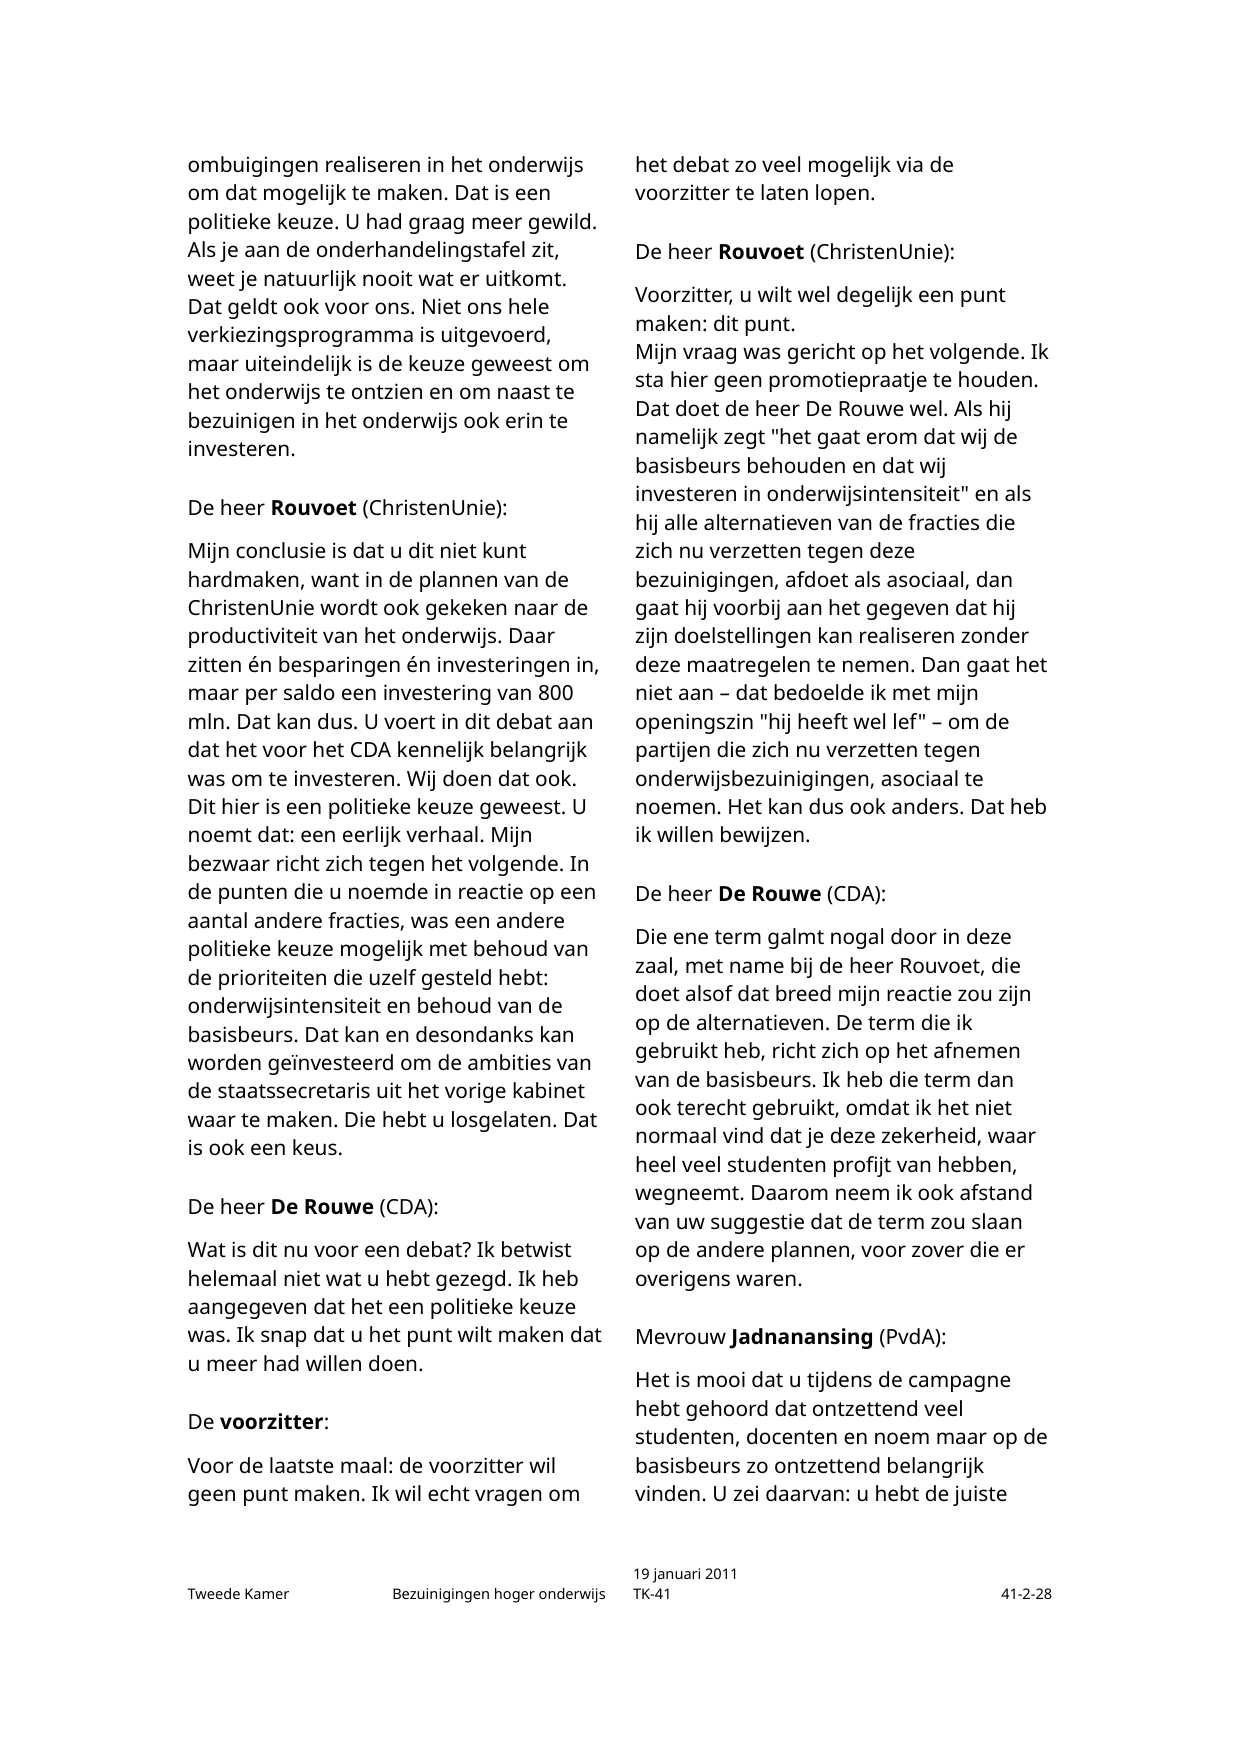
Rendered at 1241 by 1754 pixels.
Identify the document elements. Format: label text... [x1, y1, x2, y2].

text Voorzitter, u wilt wel degelijk een punt maken: dit punt. [635, 280, 1053, 337]
text Mevrouw Jadnanansing (PvdA): [635, 1322, 1053, 1351]
text De voorzitter: [187, 1407, 605, 1436]
text De heer De Rouwe (CDA): [187, 1192, 605, 1220]
text ombuigingen realiseren in het onderwijs om dat mogelijk te maken. Dat is een politieke keuze. U had graag meer gewild. Als je aan de onderhandelingstafel zit, weet je natuurlijk nooit wat er uitkomt. Dat geldt ook voor ons. Niet ons hele verkiezingsprogramma is uitgevoerd, maar uiteindelijk is de keuze geweest om het onderwijs te ontzien en om naast te bezuinigen in het onderwijs ook erin te investeren. [187, 150, 605, 463]
text De heer De Rouwe (CDA): [635, 879, 1053, 907]
text Mijn vraag was gericht op het volgende. Ik sta hier geen promotiepraatje te houden. Dat doet de heer De Rouwe wel. Als hij namelijk zegt "het gaat erom dat wij de basisbeurs behouden en dat wij investeren in onderwijsintensiteit" en als hij alle alternatieven van de fracties die zich nu verzetten tegen deze bezuinigingen, afdoet als asociaal, dan gaat hij voorbij aan het gegeven dat hij zijn doelstellingen kan realiseren zonder deze maatregelen te nemen. Dan gaat het niet aan – dat bedoelde ik met mijn openingszin "hij heeft wel lef" – om de partijen die zich nu verzetten tegen onderwijsbezuinigingen, asociaal te noemen. Het kan dus ook anders. Dat heb ik willen bewijzen. [635, 337, 1053, 849]
text De heer Rouvoet (ChristenUnie): [187, 493, 605, 521]
text het debat zo veel mogelijk via de voorzitter te laten lopen. [635, 150, 1053, 207]
text Wat is dit nu voor een debat? Ik betwist helemaal niet wat u hebt gezegd. Ik heb aangegeven dat het een politieke keuze was. Ik snap dat u het punt wilt maken dat u meer had willen doen. [187, 1235, 605, 1377]
text Het is mooi dat u tijdens de campagne hebt gehoord dat ontzettend veel studenten, docenten en noem maar op de basisbeurs zo ontzettend belangrijk vinden. U zei daarvan: u hebt de juiste [635, 1366, 1053, 1508]
text Mijn conclusie is dat u dit niet kunt hardmaken, want in de plannen van de ChristenUnie wordt ook gekeken naar de productiviteit van het onderwijs. Daar zitten én besparingen én investeringen in, maar per saldo een investering van 800 mln. Dat kan dus. U voert in dit debat aan dat het voor het CDA kennelijk belangrijk was om te investeren. Wij doen dat ook. Dit hier is een politieke keuze geweest. U noemt dat: een eerlijk verhaal. Mijn bezwaar richt zich tegen het volgende. In de punten die u noemde in reactie op een aantal andere fracties, was een andere politieke keuze mogelijk met behoud van de prioriteiten die uzelf gesteld hebt: onderwijsintensiteit en behoud van de basisbeurs. Dat kan en desondanks kan worden geïnvesteerd om de ambities van de staatssecretaris uit het vorige kabinet waar te maken. Die hebt u losgelaten. Dat is ook een keus. [187, 536, 605, 1162]
text Die ene term galmt nogal door in deze zaal, met name bij de heer Rouvoet, die doet alsof dat breed mijn reactie zou zijn op de alternatieven. De term die ik gebruikt heb, richt zich op het afnemen van de basisbeurs. Ik heb die term dan ook terecht gebruikt, omdat ik het niet normaal vind dat je deze zekerheid, waar heel veel studenten profijt van hebben, wegneemt. Daarom neem ik ook afstand van uw suggestie dat de term zou slaan op de andere plannen, voor zover die er overigens waren. [635, 922, 1053, 1292]
text Voor de laatste maal: de voorzitter wil geen punt maken. Ik wil echt vragen om [187, 1451, 605, 1508]
text De heer Rouvoet (ChristenUnie): [635, 237, 1053, 265]
